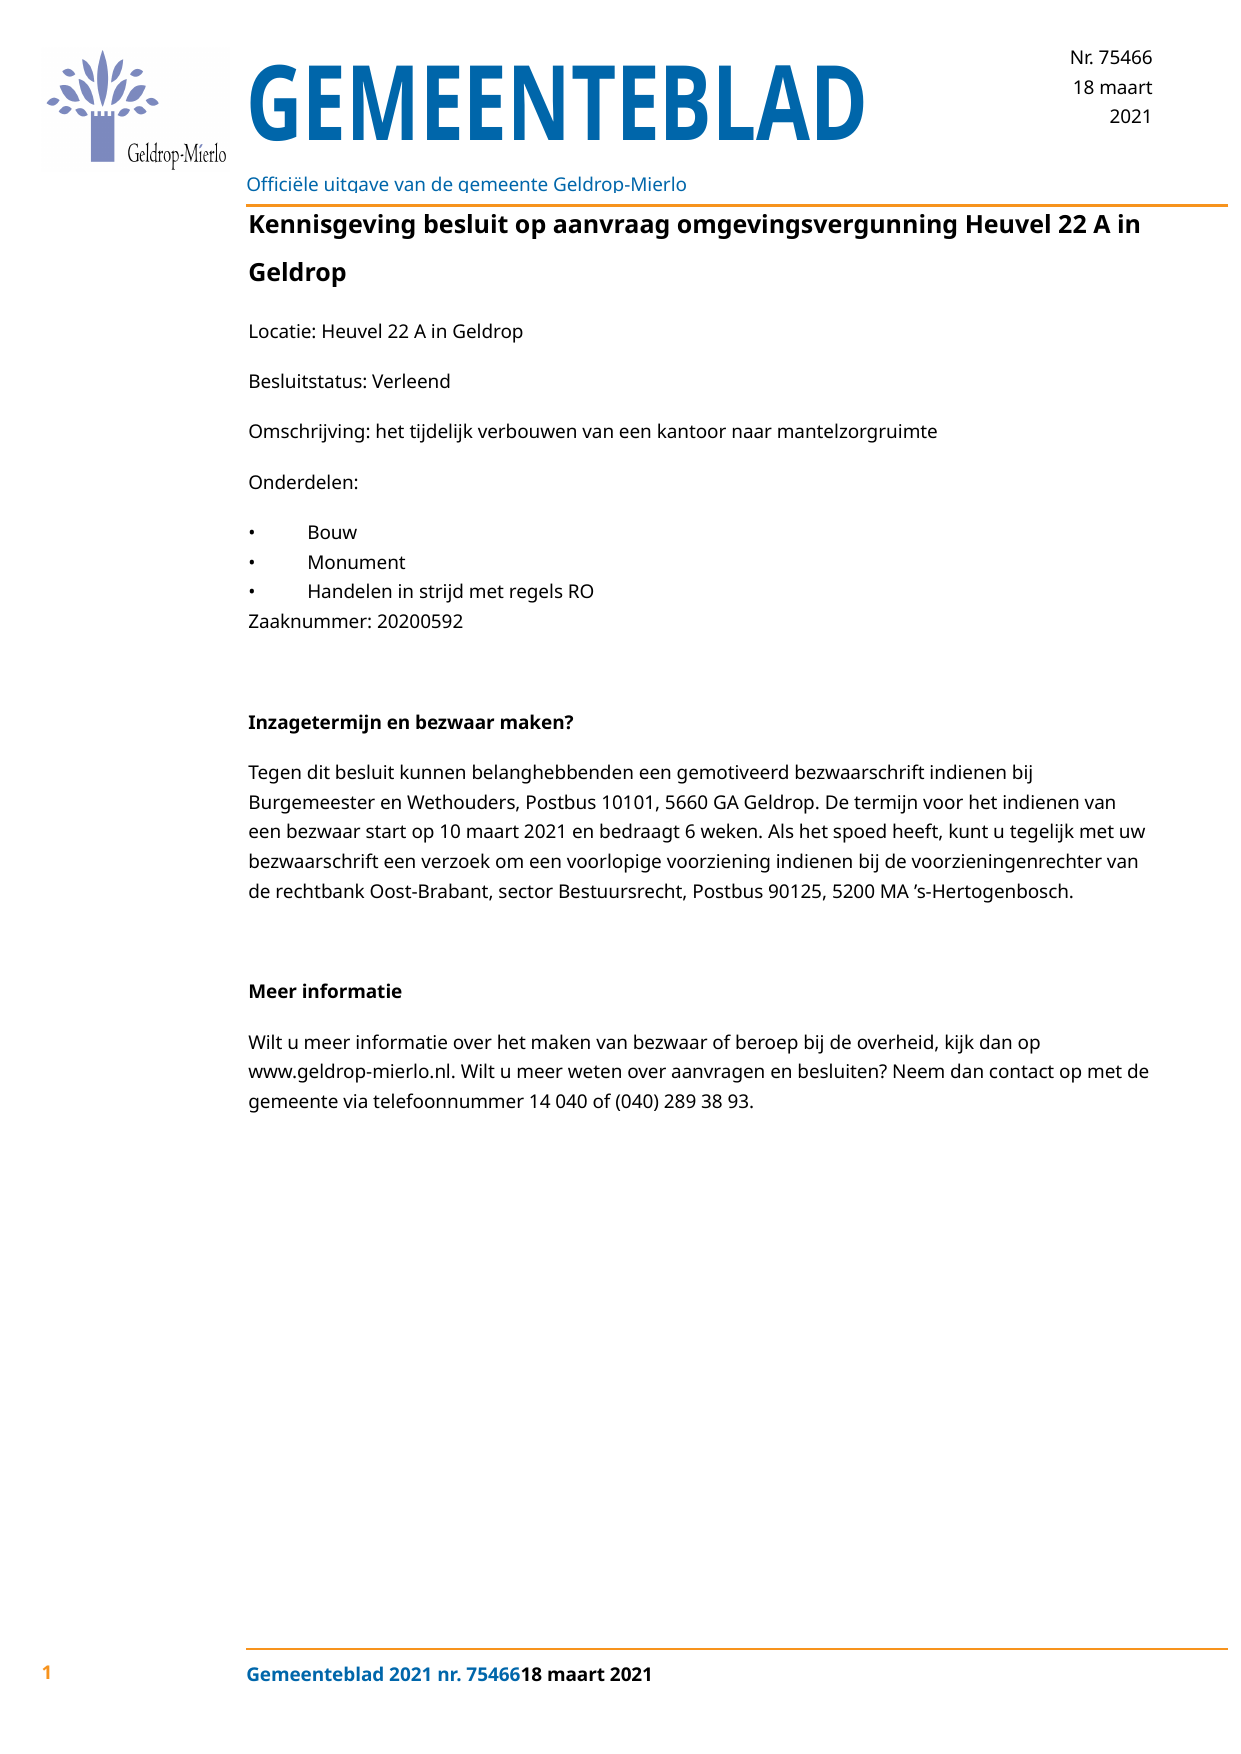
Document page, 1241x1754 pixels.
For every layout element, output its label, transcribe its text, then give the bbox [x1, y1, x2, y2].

text Wilt u meer informatie over het maken van bezwaar of beroep bij de overheid, kijk dan op www.geldrop-mierlo.nl. Wilt u meer weten over aanvragen en besluiten? Neem dan contact op met de gemeente via telefoonnummer 14 040 of (040) 289 38 93. [248, 1029, 1152, 1114]
text Meer informatie [248, 979, 1152, 1004]
text Onderdelen: [248, 469, 1152, 495]
list Bouw [248, 519, 1152, 545]
text Zaaknummer: 20200592 [248, 608, 1152, 634]
text Besluitstatus: Verleend [248, 368, 1152, 394]
text Kennisgeving besluit op aanvraag omgevingsvergunning Heuvel 22 A in Geldrop [248, 207, 1152, 288]
text Inzagetermijn en bezwaar maken? [248, 709, 1152, 735]
picture [41, 47, 231, 172]
text Omschrijving: het tijdelijk verbouwen van een kantoor naar mantelzorgruimte [248, 419, 1152, 444]
list Handelen in strijd met regels RO [248, 579, 1152, 604]
list Monument [248, 549, 1152, 575]
text Locatie: Heuvel 22 A in Geldrop [248, 318, 1152, 344]
text Tegen dit besluit kunnen belanghebbenden een gemotiveerd bezwaarschrift indienen bij Burgemeester en Wethouders, Postbus 10101, 5660 GA Geldrop. De termijn voor het indienen van een bezwaar start op 10 maart 2021 en bedraagt 6 weken. Als het spoed heeft, kunt u tegelijk met uw bezwaarschrift een verzoek om een voorlopige voorziening indienen bij de voorzieningenrechter van de rechtbank Oost-Brabant, sector Bestuursrecht, Postbus 90125, 5200 MA ’s-Hertogenbosch. [248, 759, 1152, 904]
